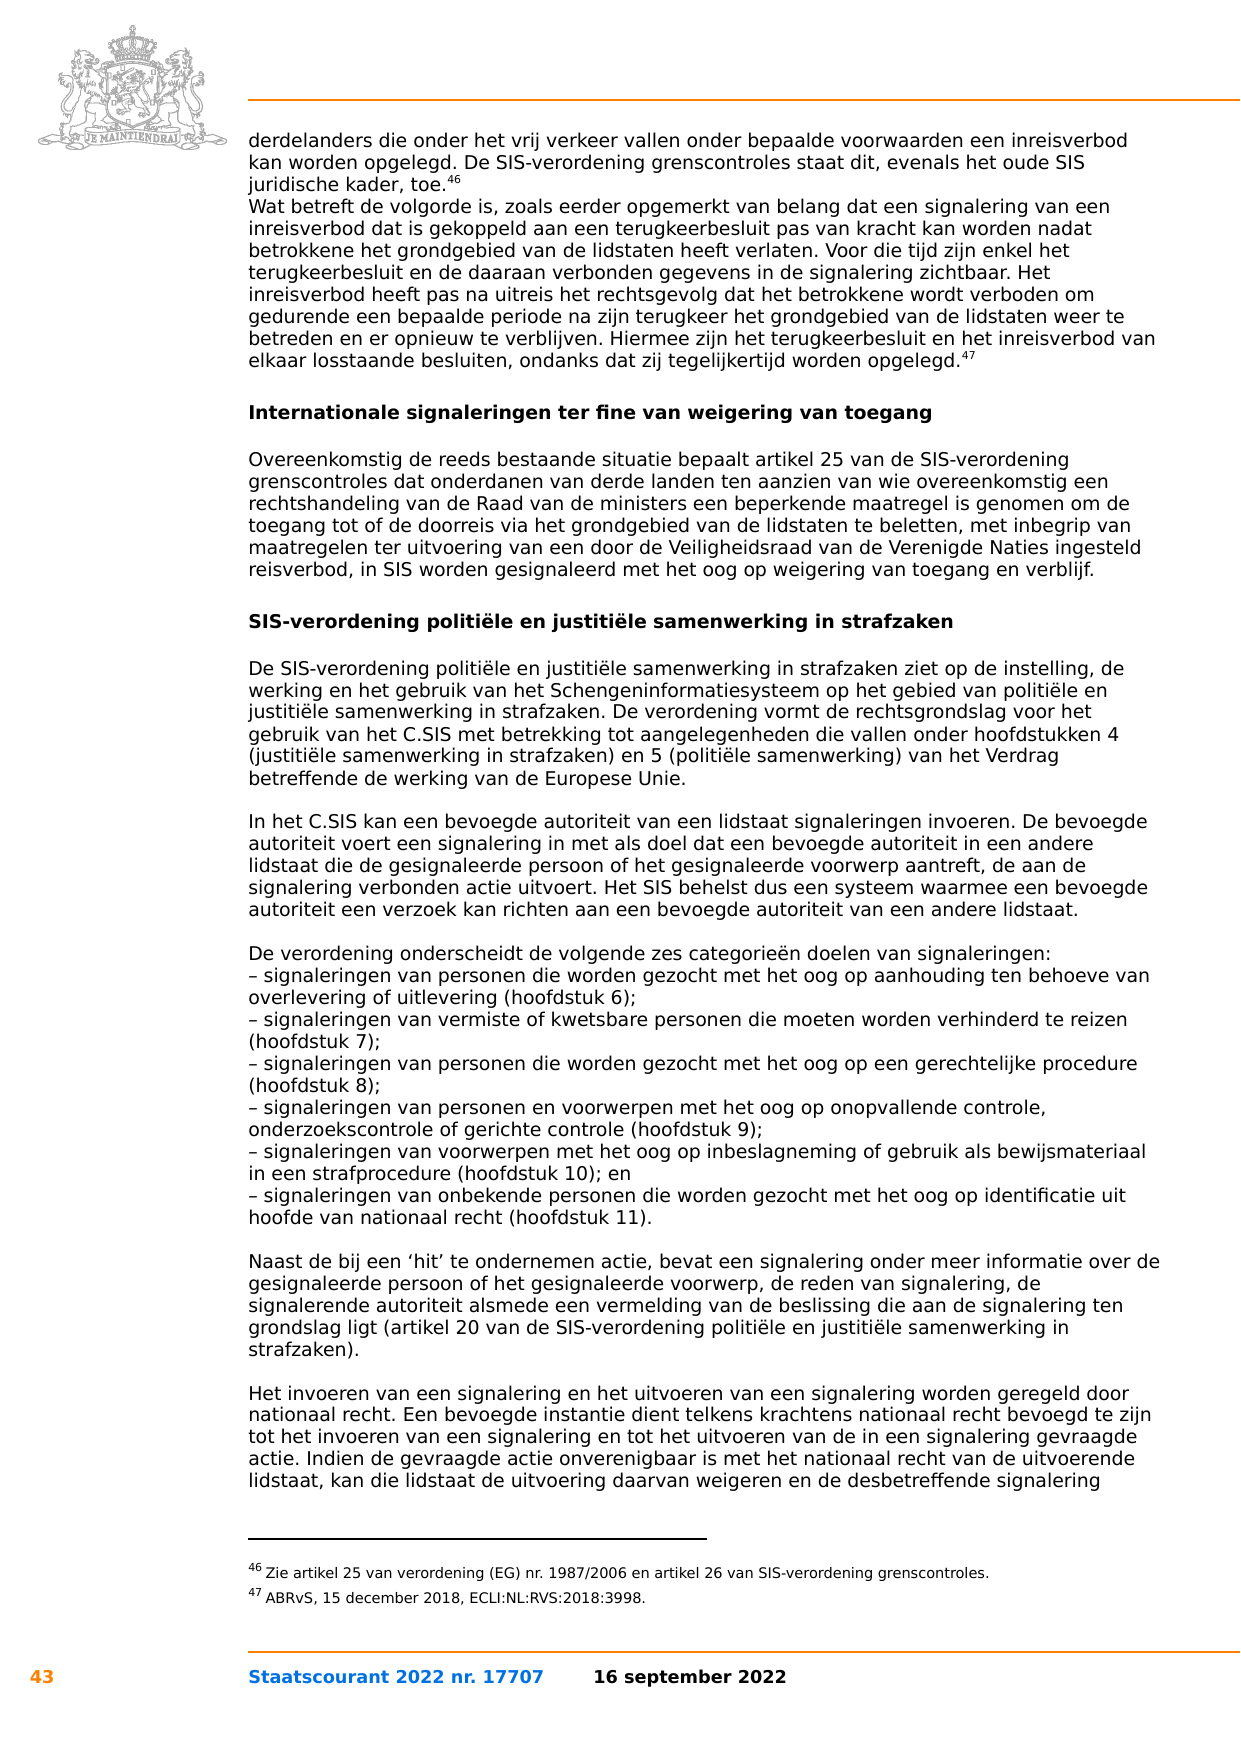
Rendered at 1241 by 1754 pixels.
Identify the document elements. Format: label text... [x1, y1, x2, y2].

text – signaleringen van personen die worden gezocht met het oog op aanhouding ten behoeve van overlevering of uitlevering (hoofdstuk 6); [248, 965, 1163, 1009]
text Overeenkomstig de reeds bestaande situatie bepaalt artikel 25 van de SIS-verordening grenscontroles dat onderdanen van derde landen ten aanzien van wie overeenkomstig een rechtshandeling van de Raad van de ministers een beperkende maatregel is genomen om de toegang tot of de doorreis via het grondgebied van de lidstaten te beletten, met inbegrip van maatregelen ter uitvoering van een door de Veiligheidsraad van de Verenigde Naties ingesteld reisverbod, in SIS worden gesignaleerd met het oog op weigering van toegang en verblijf. [248, 449, 1163, 581]
text Wat betreft de volgorde is, zoals eerder opgemerkt van belang dat een signalering van een inreisverbod dat is gekoppeld aan een terugkeerbesluit pas van kracht kan worden nadat betrokkene het grondgebied van de lidstaten heeft verlaten. Voor die tijd zijn enkel het terugkeerbesluit en de daaraan verbonden gegevens in de signalering zichtbaar. Het inreisverbod heeft pas na uitreis het rechtsgevolg dat het betrokkene wordt verboden om gedurende een bepaalde periode na zijn terugkeer het grondgebied van de lidstaten weer te betreden en er opnieuw te verblijven. Hiermee zijn het terugkeerbesluit en het inreisverbod van elkaar losstaande besluiten, ondanks dat zij tegelijkertijd worden opgelegd. [248, 196, 1163, 372]
text Naast de bij een ‘hit’ te ondernemen actie, bevat een signalering onder meer informatie over de gesignaleerde persoon of het gesignaleerde voorwerp, de reden van signalering, de signalerende autoriteit alsmede een vermelding van de beslissing die aan de signalering ten grondslag ligt (artikel 20 van de SIS-verordening politiële en justitiële samenwerking in strafzaken). [248, 1251, 1163, 1361]
text ABRvS, 15 december 2018, ECLI:NL:RVS:2018:3998. [248, 1586, 1163, 1608]
text derdelanders die onder het vrij verkeer vallen onder bepaalde voorwaarden een inreisverbod kan worden opgelegd. De SIS-verordening grenscontroles staat dit, evenals het oude SIS juridische kader, toe. [248, 130, 1163, 196]
text Het invoeren van een signalering en het uitvoeren van een signalering worden geregeld door nationaal recht. Een bevoegde instantie dient telkens krachtens nationaal recht bevoegd te zijn tot het invoeren van een signalering en tot het uitvoeren van de in een signalering gevraagde actie. Indien de gevraagde actie onverenigbaar is met het nationaal recht van de uitvoerende lidstaat, kan die lidstaat de uitvoering daarvan weigeren en de desbetreffende signalering [248, 1382, 1163, 1492]
text – signaleringen van voorwerpen met het oog op inbeslagneming of gebruik als bewijsmateriaal in een strafprocedure (hoofdstuk 10); en [248, 1141, 1163, 1185]
picture [38, 25, 227, 150]
text In het C.SIS kan een bevoegde autoriteit van een lidstaat signaleringen invoeren. De bevoegde autoriteit voert een signalering in met als doel dat een bevoegde autoriteit in een andere lidstaat die de gesignaleerde persoon of het gesignaleerde voorwerp aantreft, de aan de signalering verbonden actie uitvoert. Het SIS behelst dus een systeem waarmee een bevoegde autoriteit een verzoek kan richten aan een bevoegde autoriteit van een andere lidstaat. [248, 811, 1163, 921]
subtitle SIS-verordening politiële en justitiële samenwerking in strafzaken [248, 611, 1163, 632]
text De verordening onderscheidt de volgende zes categorieën doelen van signaleringen: [248, 943, 1163, 965]
text – signaleringen van onbekende personen die worden gezocht met het oog op identificatie uit hoofde van nationaal recht (hoofdstuk 11). [248, 1185, 1163, 1229]
text – signaleringen van personen en voorwerpen met het oog op onopvallende controle, onderzoekscontrole of gerichte controle (hoofdstuk 9); [248, 1097, 1163, 1141]
text Zie artikel 25 van verordening (EG) nr. 1987/2006 en artikel 26 van SIS-verordening grenscontroles. [248, 1561, 1163, 1583]
text De SIS-verordening politiële en justitiële samenwerking in strafzaken ziet op de instelling, de werking en het gebruik van het Schengeninformatiesysteem op het gebied van politiële en justitiële samenwerking in strafzaken. De verordening vormt de rechtsgrondslag voor het gebruik van het C.SIS met betrekking tot aangelegenheden die vallen onder hoofdstukken 4 (justitiële samenwerking in strafzaken) en 5 (politiële samenwerking) van het Verdrag betreffende de werking van de Europese Unie. [248, 657, 1163, 789]
text – signaleringen van vermiste of kwetsbare personen die moeten worden verhinderd te reizen (hoofdstuk 7); [248, 1009, 1163, 1053]
text – signaleringen van personen die worden gezocht met het oog op een gerechtelijke procedure (hoofdstuk 8); [248, 1053, 1163, 1097]
subtitle Internationale signaleringen ter fine van weigering van toegang [248, 402, 1163, 424]
